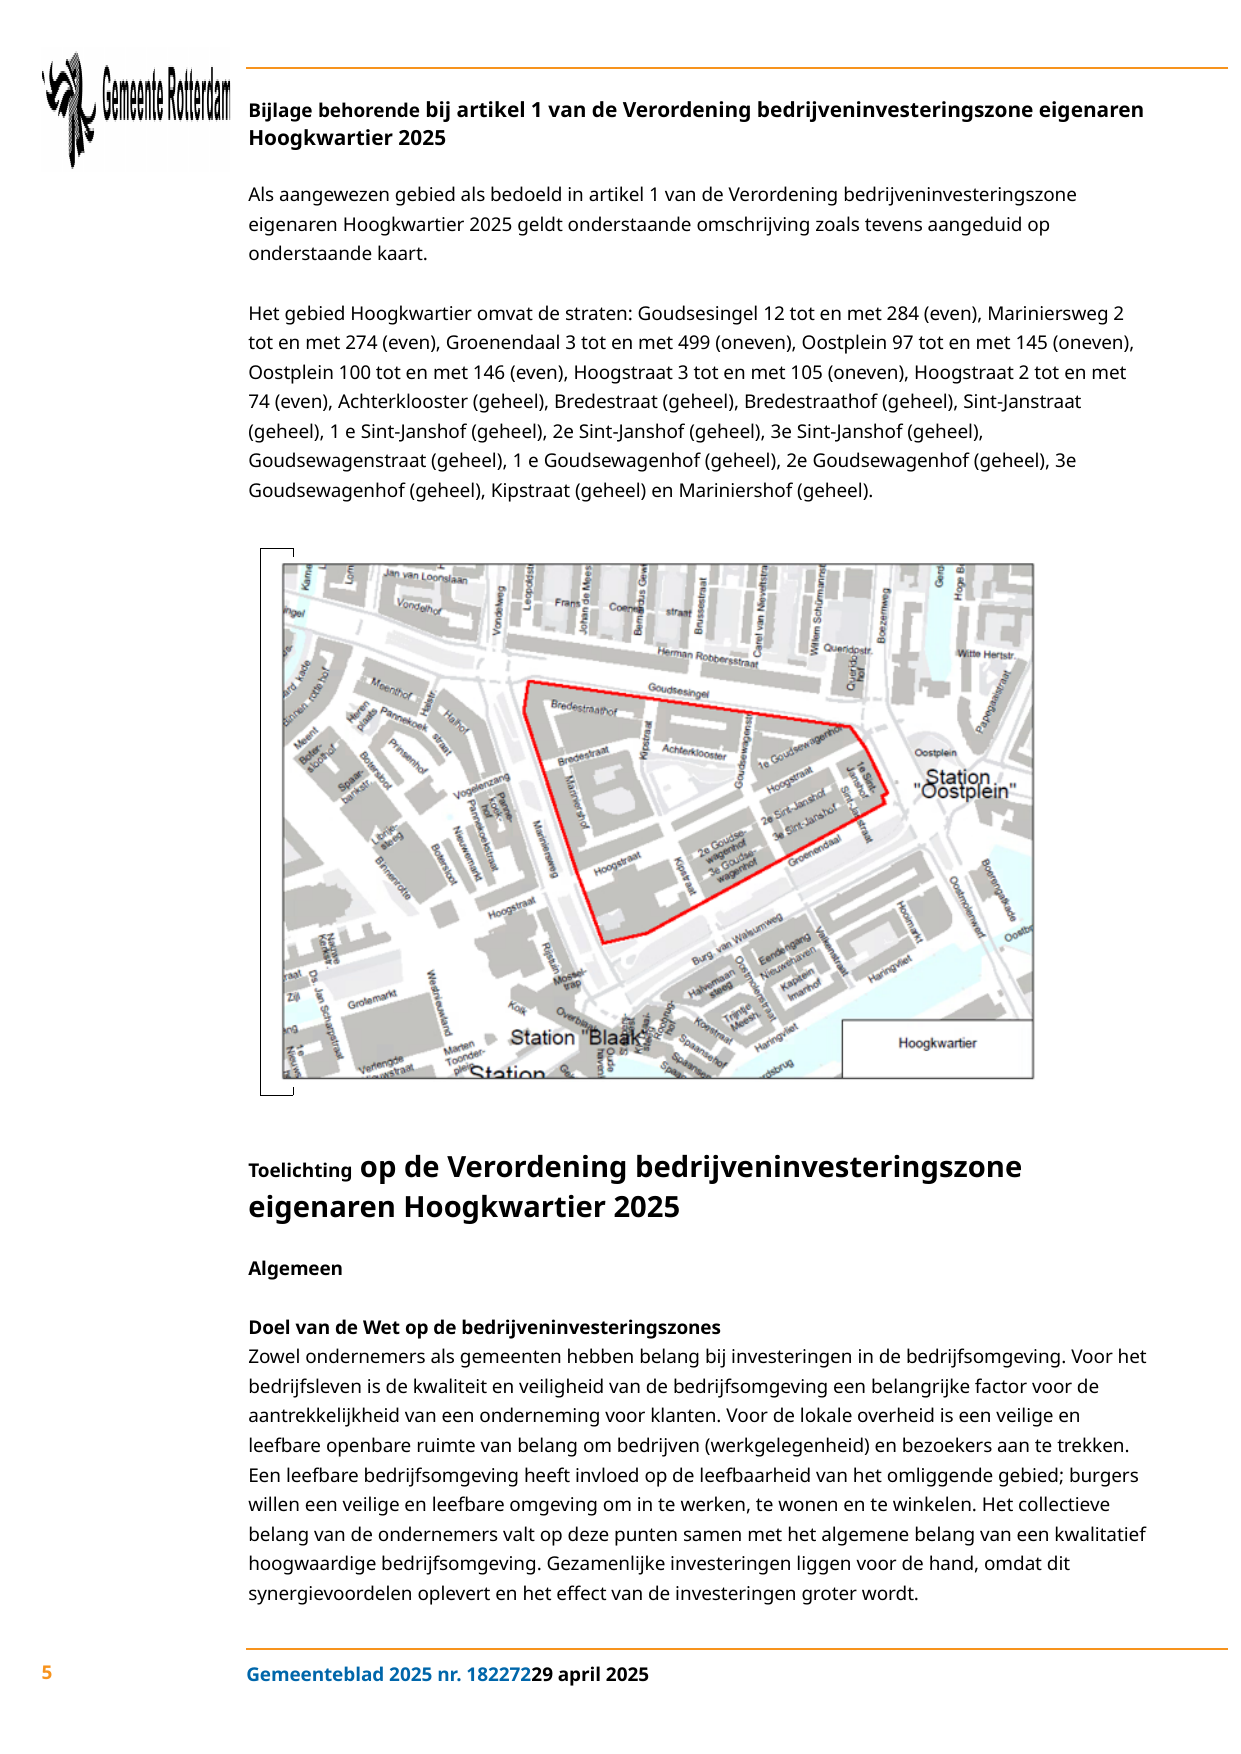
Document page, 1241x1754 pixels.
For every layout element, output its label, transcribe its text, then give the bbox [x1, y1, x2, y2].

text Doel van de Wet op de bedrijveninvesteringszones [248, 1314, 1152, 1340]
text Als aangewezen gebied als bedoeld in artikel 1 van de Verordening bedrijveninvesteringszone eigenaren Hoogkwartier 2025 geldt onderstaande omschrijving zoals tevens aangeduid op onderstaande kaart. [248, 181, 1152, 266]
text Toelichting op de Verordening bedrijveninvesteringszone eigenaren Hoogkwartier 2025 [248, 1146, 1152, 1226]
picture [41, 47, 231, 172]
text Zowel ondernemers als gemeenten hebben belang bij investeringen in de bedrijfsomgeving. Voor het bedrijfsleven is de kwaliteit en veiligheid van de bedrijfsomgeving een belangrijke factor voor de aantrekkelijkheid van een onderneming voor klanten. Voor de lokale overheid is een veilige en leefbare openbare ruimte van belang om bedrijven (werkgelegenheid) en bezoekers aan te trekken. Een leefbare bedrijfsomgeving heeft invloed op de leefbaarheid van het omliggende gebied; burgers willen een veilige en leefbare omgeving om in te werken, te wonen en te winkelen. Het collectieve belang van de ondernemers valt op deze punten samen met het algemene belang van een kwalitatief hoogwaardige bedrijfsomgeving. Gezamenlijke investeringen liggen voor de hand, omdat dit synergievoordelen oplevert en het effect van de investeringen groter wordt. [248, 1343, 1152, 1606]
text Bijlage behorende bij artikel 1 van de Verordening bedrijveninvesteringszone eigenaren Hoogkwartier 2025 [248, 95, 1152, 152]
text Het gebied Hoogkwartier omvat de straten: Goudsesingel 12 tot en met 284 (even), Mariniersweg 2 tot en met 274 (even), Groenendaal 3 tot en met 499 (oneven), Oostplein 97 tot en met 145 (oneven), Oostplein 100 tot en met 146 (even), Hoogstraat 3 tot en met 105 (oneven), Hoogstraat 2 tot en met 74 (even), Achterklooster (geheel), Bredestraat (geheel), Bredestraathof (geheel), Sint-Janstraat (geheel), 1 e Sint-Janshof (geheel), 2e Sint-Janshof (geheel), 3e Sint-Janshof (geheel), Goudsewagenstraat (geheel), 1 e Goudsewagenhof (geheel), 2e Goudsewagenhof (geheel), 3e Goudsewagenhof (geheel), Kipstraat (geheel) en Mariniershof (geheel). [248, 300, 1152, 503]
text Algemeen [248, 1255, 1152, 1281]
picture [268, 557, 1037, 1087]
